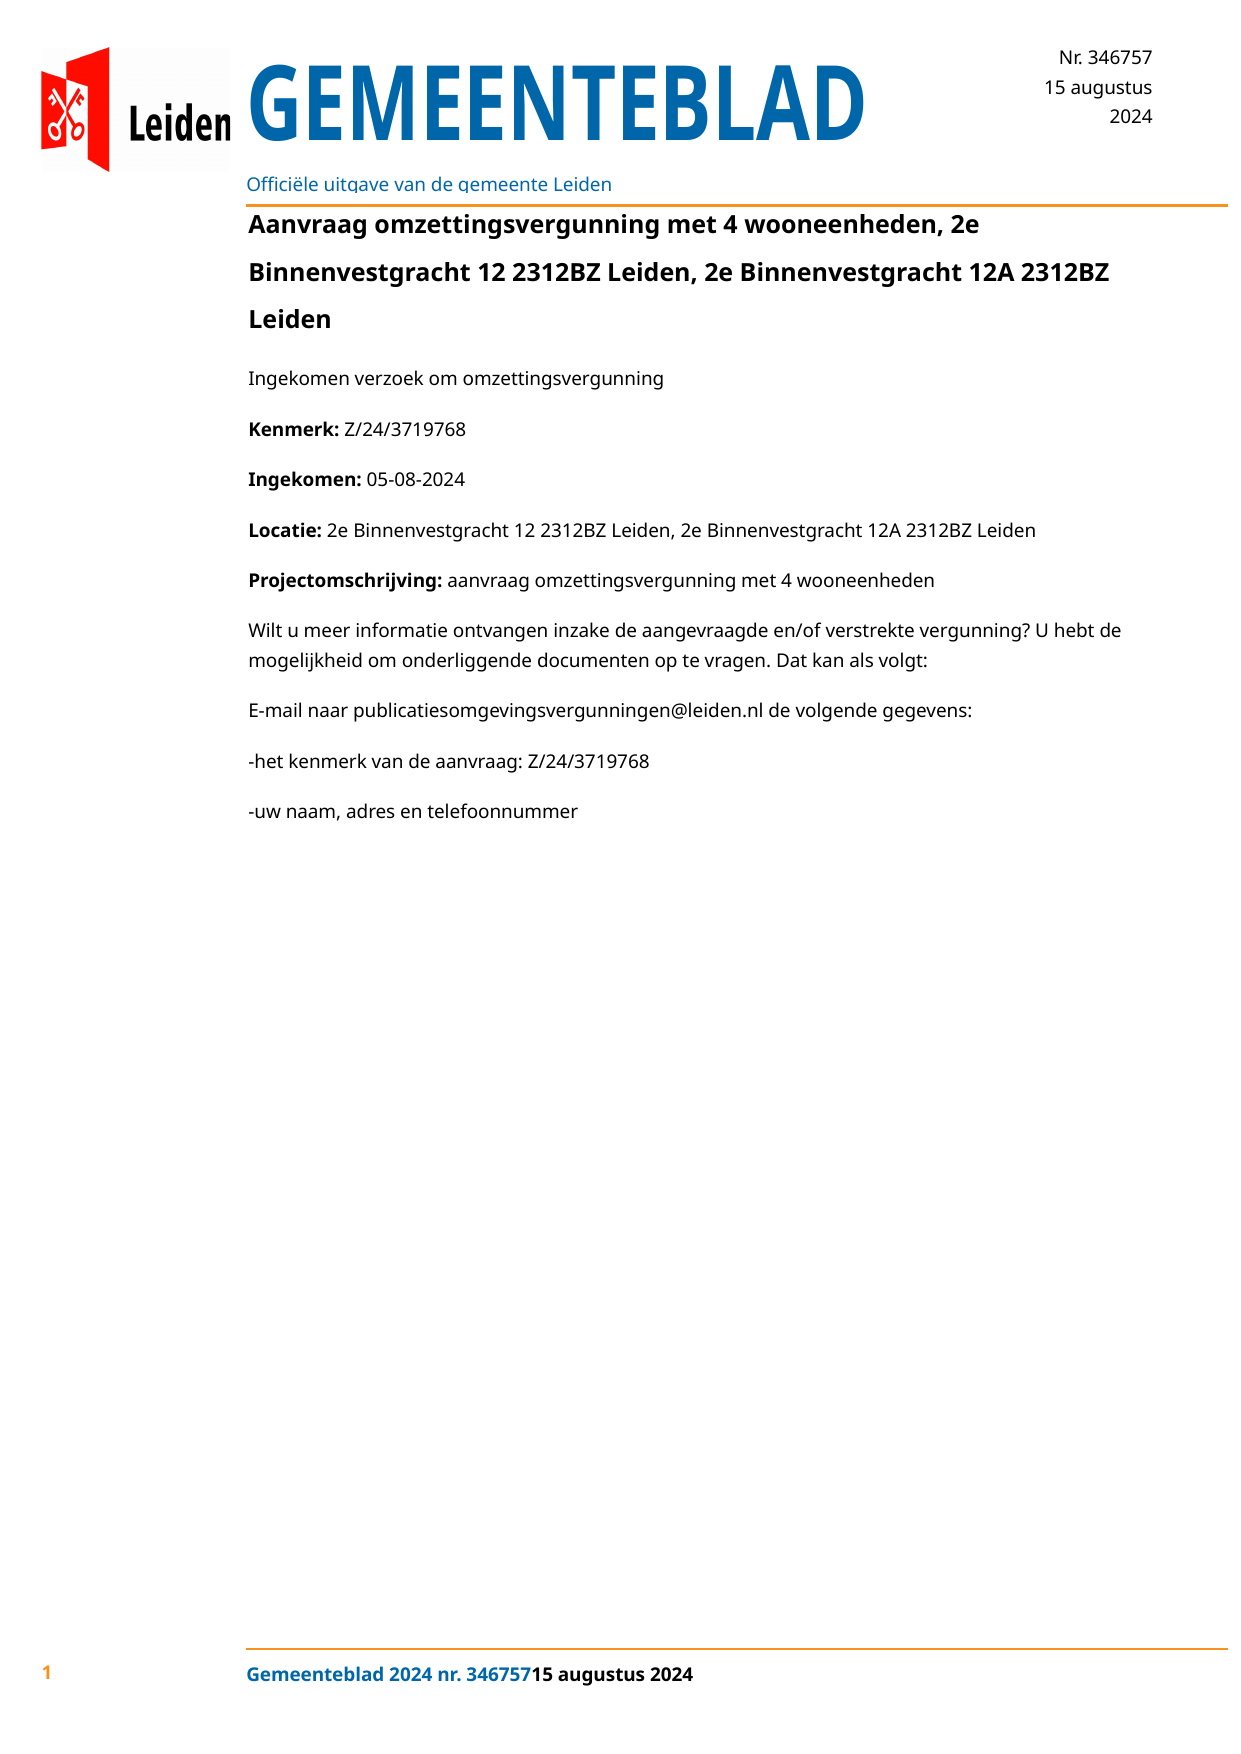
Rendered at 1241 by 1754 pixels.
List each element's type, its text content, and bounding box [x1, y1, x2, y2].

text Locatie: 2e Binnenvestgracht 12 2312BZ Leiden, 2e Binnenvestgracht 12A 2312BZ Leiden [248, 517, 1152, 542]
text E-mail naar publicatiesomgevingsvergunningen@leiden.nl de volgende gegevens: [248, 698, 1152, 723]
text Ingekomen: 05-08-2024 [248, 466, 1152, 492]
text Kenmerk: Z/24/3719768 [248, 416, 1152, 442]
text -uw naam, adres en telefoonnummer [248, 798, 1152, 824]
text Aanvraag omzettingsvergunning met 4 wooneenheden, 2e Binnenvestgracht 12 2312BZ Leiden, 2e Binnenvestgracht 12A 2312BZ Leiden [248, 207, 1152, 336]
text Wilt u meer informatie ontvangen inzake de aangevraagde en/of verstrekte vergunning? U hebt de mogelijkheid om onderliggende documenten op te vragen. Dat kan als volgt: [248, 618, 1152, 673]
text Ingekomen verzoek om omzettingsvergunning [248, 366, 1152, 391]
picture [41, 47, 231, 172]
text Projectomschrijving: aanvraag omzettingsvergunning met 4 wooneenheden [248, 567, 1152, 593]
text -het kenmerk van de aanvraag: Z/24/3719768 [248, 748, 1152, 774]
